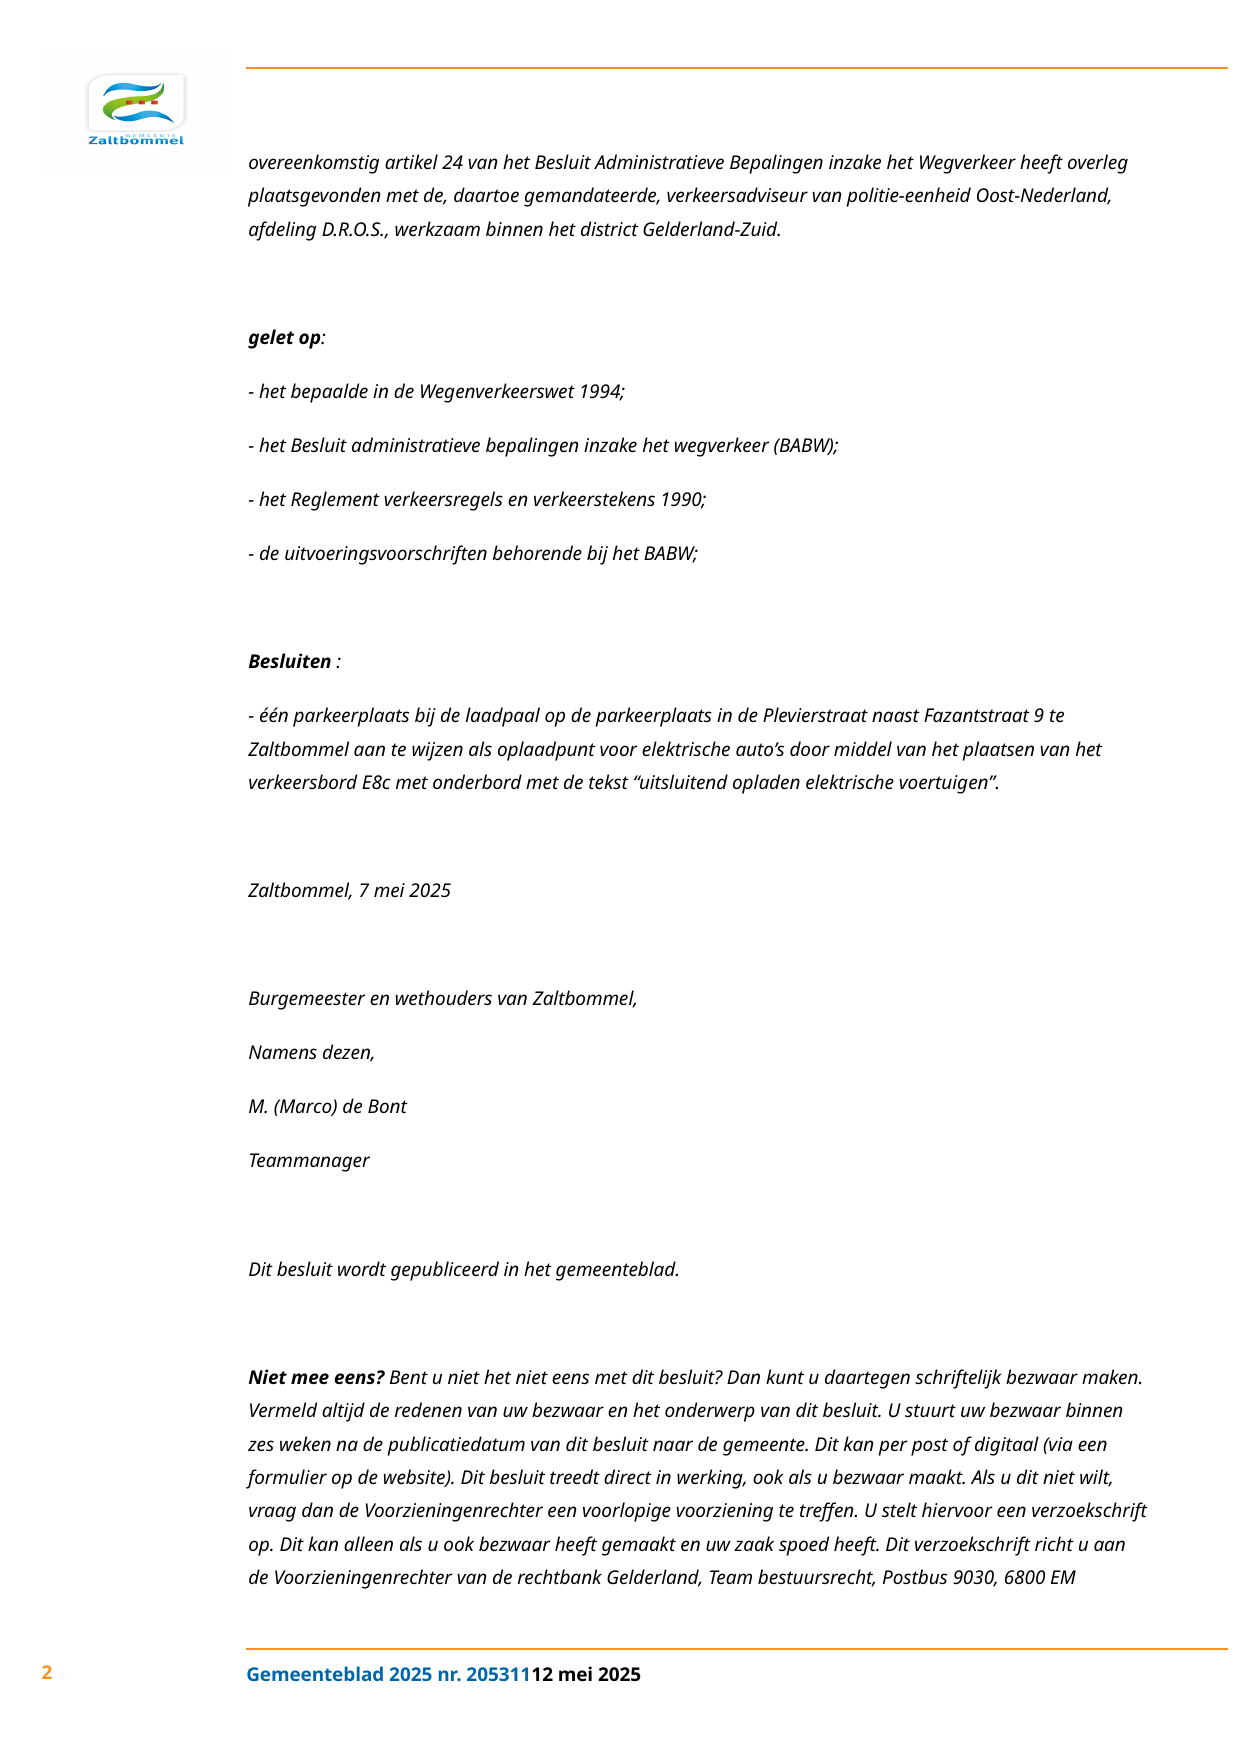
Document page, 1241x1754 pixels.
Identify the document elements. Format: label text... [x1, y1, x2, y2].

text Namens dezen, [248, 1039, 1152, 1065]
text - het Besluit administratieve bepalingen inzake het wegverkeer (BABW); [248, 432, 1152, 458]
text - de uitvoeringsvoorschriften behorende bij het BABW; [248, 540, 1152, 566]
text - het Reglement verkeersregels en verkeerstekens 1990; [248, 486, 1152, 512]
text Teammanager [248, 1148, 1152, 1173]
text overeenkomstig artikel 24 van het Besluit Administratieve Bepalingen inzake het Wegverkeer heeft overleg plaatsgevonden met de, daartoe gemandateerde, verkeersadviseur van politie-eenheid Oost-Nederland, afdeling D.R.O.S., werkzaam binnen het district Gelderland-Zuid. [248, 149, 1152, 241]
text - één parkeerplaats bij de laadpaal op de parkeerplaats in de Plevierstraat naast Fazantstraat 9 te Zaltbommel aan te wijzen als oplaadpunt voor elektrische auto’s door middel van het plaatsen van het verkeersbord E8c met onderbord met de tekst “uitsluitend opladen elektrische voertuigen”. [248, 702, 1152, 795]
text Zaltbommel, 7 mei 2025 [248, 877, 1152, 903]
text Besluiten : [248, 648, 1152, 674]
text Dit besluit wordt gepubliceerd in het gemeenteblad. [248, 1256, 1152, 1281]
text Niet mee eens? Bent u niet het niet eens met dit besluit? Dan kunt u daartegen schriftelijk bezwaar maken. Vermeld altijd de redenen van uw bezwaar en het onderwerp van dit besluit. U stuurt uw bezwaar binnen zes weken na de publicatiedatum van dit besluit naar de gemeente. Dit kan per post of digitaal (via een formulier op de website). Dit besluit treedt direct in werking, ook als u bezwaar maakt. Als u dit niet wilt, vraag dan de Voorzieningenrechter een voorlopige voorziening te treffen. U stelt hiervoor een verzoekschrift op. Dit kan alleen als u ook bezwaar heeft gemaakt en uw zaak spoed heeft. Dit verzoekschrift richt u aan de Voorzieningenrechter van de rechtbank Gelderland, Team bestuursrecht, Postbus 9030, 6800 EM [248, 1364, 1152, 1590]
text M. (Marco) de Bont [248, 1093, 1152, 1119]
picture [41, 47, 231, 172]
text - het bepaalde in de Wegenverkeerswet 1994; [248, 378, 1152, 404]
text gelet op: [248, 324, 1152, 349]
text Burgemeester en wethouders van Zaltbommel, [248, 985, 1152, 1011]
